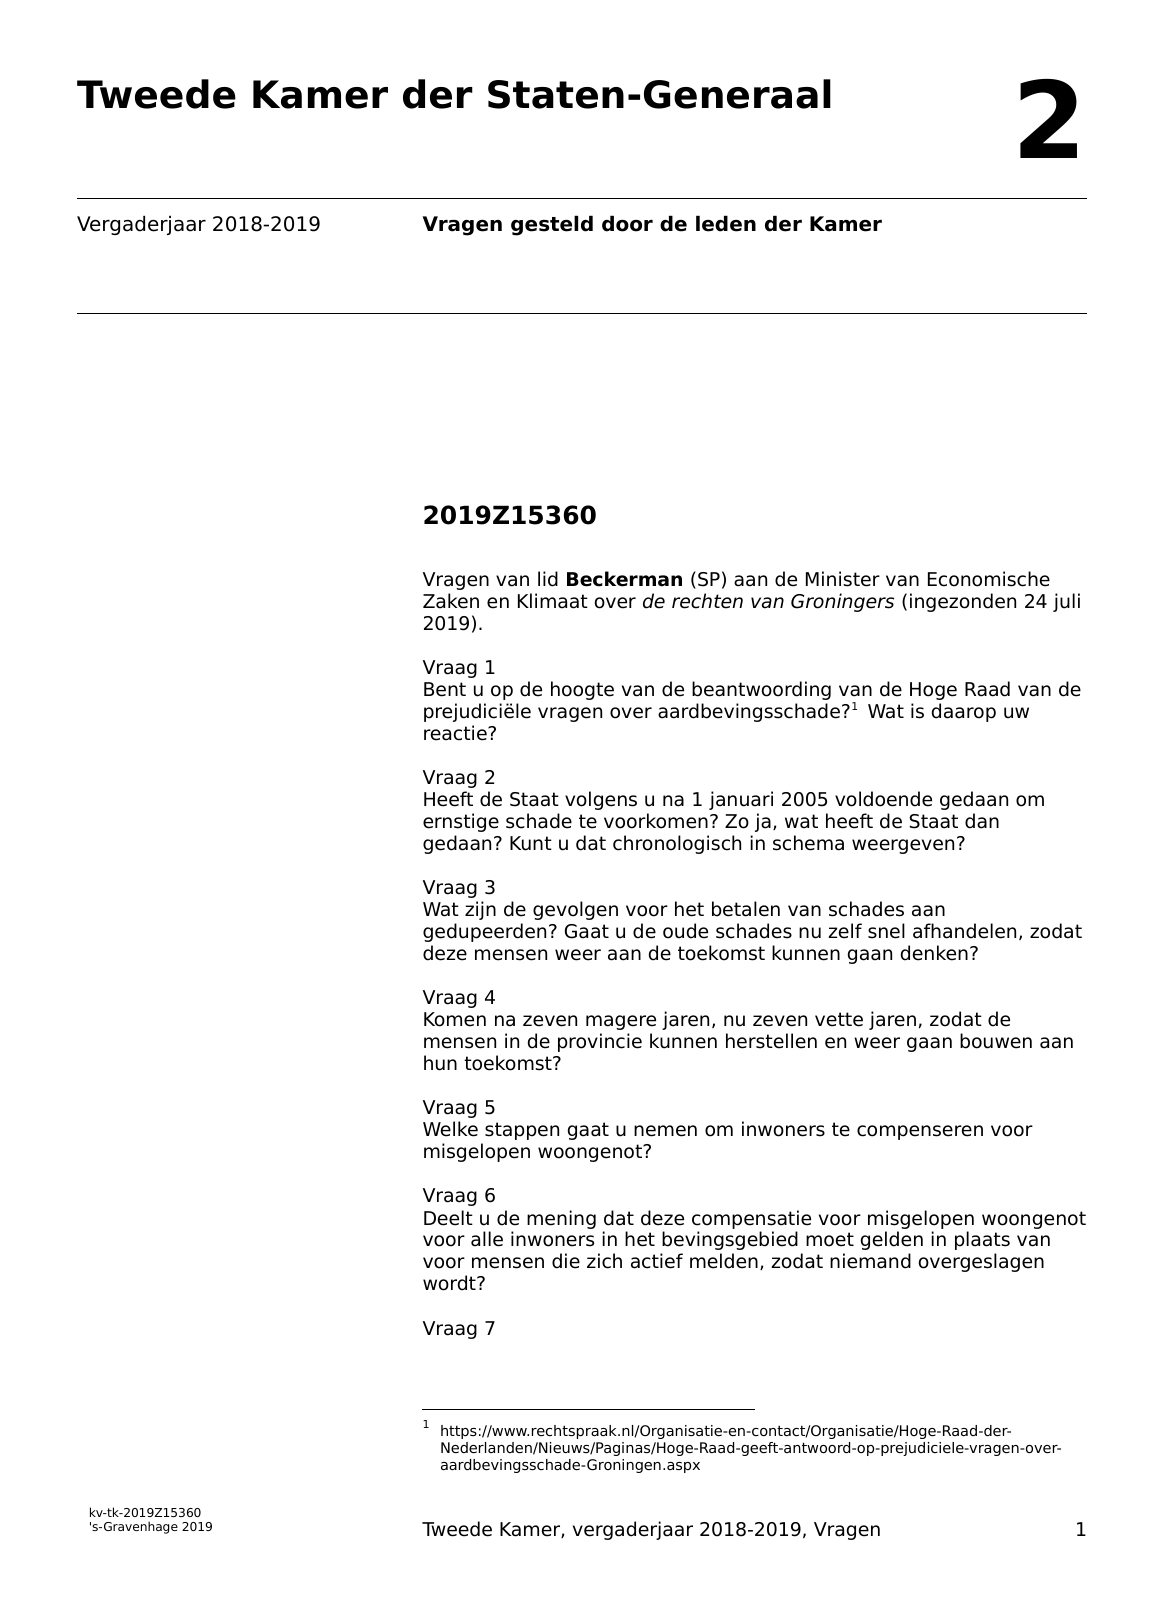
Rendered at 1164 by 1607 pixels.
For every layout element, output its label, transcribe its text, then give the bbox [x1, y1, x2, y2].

text Welke stappen gaat u nemen om inwoners te compenseren voor misgelopen woongenot? [422, 1119, 1087, 1163]
text Deelt u de mening dat deze compensatie voor misgelopen woongenot voor alle inwoners in het bevingsgebied moet gelden in plaats van voor mensen die zich actief melden, zodat niemand overgeslagen wordt? [422, 1207, 1087, 1295]
text Vraag 4 [422, 987, 1087, 1009]
text Wat zijn de gevolgen voor het betalen van schades aan gedupeerden? Gaat u de oude schades nu zelf snel afhandelen, zodat deze mensen weer aan de toekomst kunnen gaan denken? [422, 899, 1087, 965]
text Komen na zeven magere jaren, nu zeven vette jaren, zodat de mensen in de provincie kunnen herstellen en weer gaan bouwen aan hun toekomst? [422, 1009, 1087, 1075]
text Vraag 5 [422, 1097, 1087, 1119]
text Bent u op de hoogte van de beantwoording van de Hoge Raad van de prejudiciële vragen over aardbevingsschade? Wat is daarop uw reactie? [422, 679, 1087, 745]
text Vraag 6 [422, 1185, 1087, 1207]
text 's-Gravenhage 2019 [88, 1520, 323, 1534]
text kv-tk-2019Z15360 [88, 1506, 323, 1520]
text Vraag 1 [422, 657, 1087, 679]
text Vraag 7 [422, 1317, 1087, 1339]
text https://www.rechtspraak.nl/Organisatie-en-contact/Organisatie/Hoge-Raad-der-Nederlanden/Nieuws/Paginas/Hoge-Raad-geeft-antwoord-op-prejudiciele-vragen-over-aardbevingsschade-Groningen.aspx [422, 1418, 1087, 1474]
table_cell Vragen gesteld door de leden der Kamer [422, 199, 1087, 313]
text Vraag 3 [422, 877, 1087, 899]
table_header Tweede Kamer der Staten-Generaal [77, 59, 886, 198]
table_header 2 [886, 59, 1087, 198]
text Vraag 2 [422, 767, 1087, 789]
text Heeft de Staat volgens u na 1 januari 2005 voldoende gedaan om ernstige schade te voorkomen? Zo ja, wat heeft de Staat dan gedaan? Kunt u dat chronologisch in schema weergeven? [422, 789, 1087, 855]
text Vragen van lid Beckerman (SP) aan de Minister van Economische Zaken en Klimaat over de rechten van Groningers (ingezonden 24 juli 2019). [422, 569, 1087, 635]
text 2019Z15360 [422, 501, 1087, 531]
table_cell Vergaderjaar 2018-2019 [77, 199, 422, 313]
